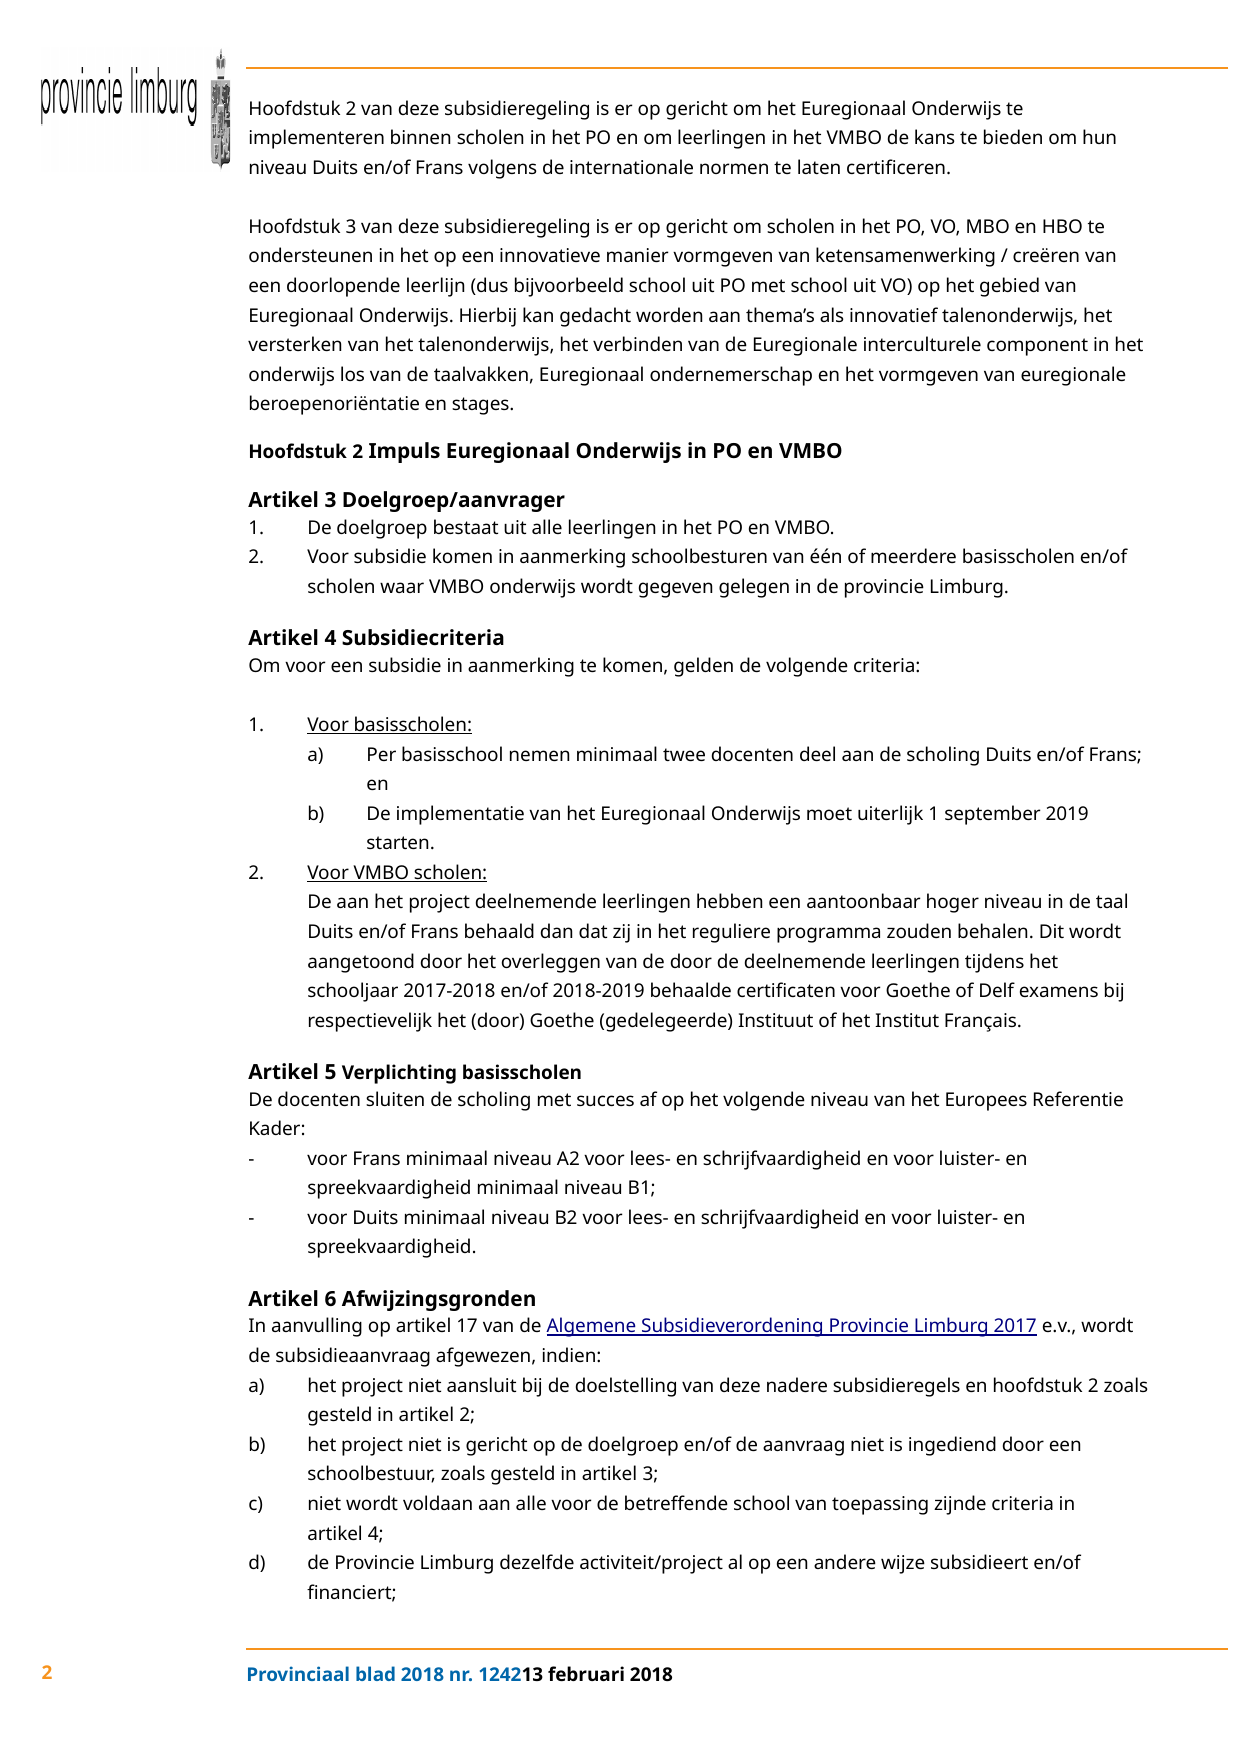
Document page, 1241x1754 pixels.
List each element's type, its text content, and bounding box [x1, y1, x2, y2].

text Artikel 5 Verplichting basisscholen [248, 1057, 1152, 1086]
list De aan het project deelnemende leerlingen hebben een aantoonbaar hoger niveau in de taal Duits en/of Frans behaald dan dat zij in het reguliere programma zouden behalen. Dit wordt aangetoond door het overleggen van de door de deelnemende leerlingen tijdens het schooljaar 2017-2018 en/of 2018-2019 behaalde certificaten voor Goethe of Delf examens bij respectievelijk het (door) Goethe (gedelegeerde) Instituut of het Institut Français. [248, 889, 1152, 1033]
picture [41, 47, 231, 172]
list het project niet is gericht op de doelgroep en/of de aanvraag niet is ingediend door een schoolbestuur, zoals gesteld in artikel 3; [248, 1431, 1152, 1486]
text In aanvulling op artikel 17 van de Algemene Subsidieverordening Provincie Limburg 2017 e.v., wordt de subsidieaanvraag afgewezen, indien: [248, 1313, 1152, 1368]
list De implementatie van het Euregionaal Onderwijs moet uiterlijk 1 september 2019 starten. [307, 800, 1152, 855]
list Voor subsidie komen in aanmerking schoolbesturen van één of meerdere basisscholen en/of scholen waar VMBO onderwijs wordt gegeven gelegen in de provincie Limburg. [248, 543, 1152, 599]
text Om voor een subsidie in aanmerking te komen, gelden de volgende criteria: [248, 652, 1152, 678]
text Artikel 3 Doelgroep/aanvrager [248, 486, 1152, 514]
list het project niet aansluit bij de doelstelling van deze nadere subsidieregels en hoofdstuk 2 zoals gesteld in artikel 2; [248, 1372, 1152, 1427]
list Voor basisscholen: [248, 711, 1152, 737]
list niet wordt voldaan aan alle voor de betreffende school van toepassing zijnde criteria in artikel 4; [248, 1490, 1152, 1545]
list voor Duits minimaal niveau B2 voor lees- en schrijfvaardigheid en voor luister- en spreekvaardigheid. [248, 1204, 1152, 1259]
text Artikel 6 Afwijzingsgronden [248, 1284, 1152, 1313]
list de Provincie Limburg dezelfde activiteit/project al op een andere wijze subsidieert en/of financiert; [248, 1549, 1152, 1604]
list De doelgroep bestaat uit alle leerlingen in het PO en VMBO. [248, 514, 1152, 540]
text Hoofdstuk 2 van deze subsidieregeling is er op gericht om het Euregionaal Onderwijs te implementeren binnen scholen in het PO en om leerlingen in het VMBO de kans te bieden om hun niveau Duits en/of Frans volgens de internationale normen te laten certificeren. [248, 95, 1152, 180]
list Per basisschool nemen minimaal twee docenten deel aan de scholing Duits en/of Frans; en [307, 741, 1152, 796]
text Artikel 4 Subsidiecriteria [248, 623, 1152, 652]
list Voor VMBO scholen: [248, 859, 1152, 885]
text De docenten sluiten de scholing met succes af op het volgende niveau van het Europees Referentie Kader: [248, 1086, 1152, 1141]
text Hoofdstuk 2 Impuls Euregionaal Onderwijs in PO en VMBO [248, 436, 1152, 465]
list voor Frans minimaal niveau A2 voor lees- en schrijfvaardigheid en voor luister- en spreekvaardigheid minimaal niveau B1; [248, 1145, 1152, 1200]
text Hoofdstuk 3 van deze subsidieregeling is er op gericht om scholen in het PO, VO, MBO en HBO te ondersteunen in het op een innovatieve manier vormgeven van ketensamenwerking / creëren van een doorlopende leerlijn (dus bijvoorbeeld school uit PO met school uit VO) op het gebied van Euregionaal Onderwijs. Hierbij kan gedacht worden aan thema’s als innovatief talenonderwijs, het versterken van het talenonderwijs, het verbinden van de Euregionale interculturele component in het onderwijs los van de taalvakken, Euregionaal ondernemerschap en het vormgeven van euregionale beroepenoriëntatie en stages. [248, 213, 1152, 416]
